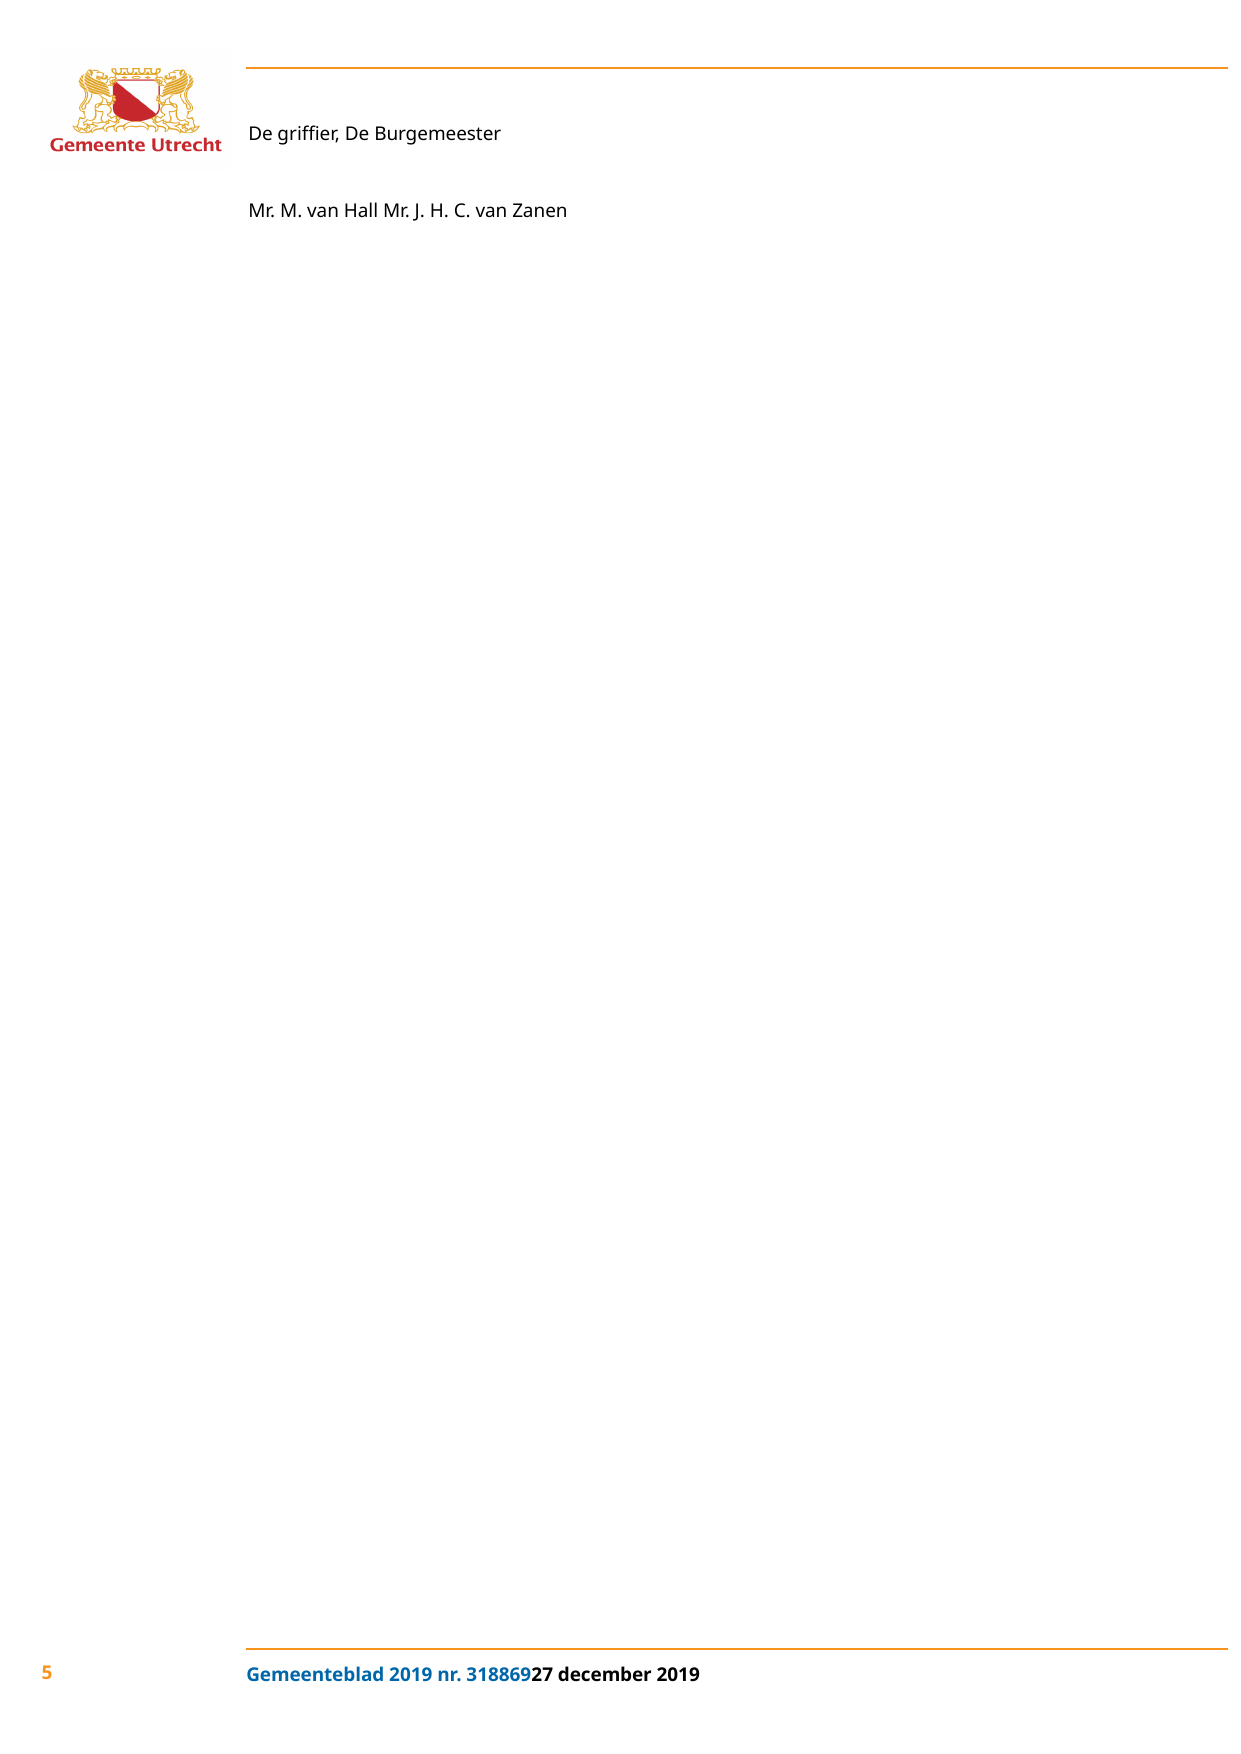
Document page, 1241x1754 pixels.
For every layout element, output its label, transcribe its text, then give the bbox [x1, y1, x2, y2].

text De griffier, De Burgemeester [248, 121, 1152, 146]
picture [41, 47, 231, 172]
text Mr. M. van Hall Mr. J. H. C. van Zanen [248, 198, 1152, 223]
